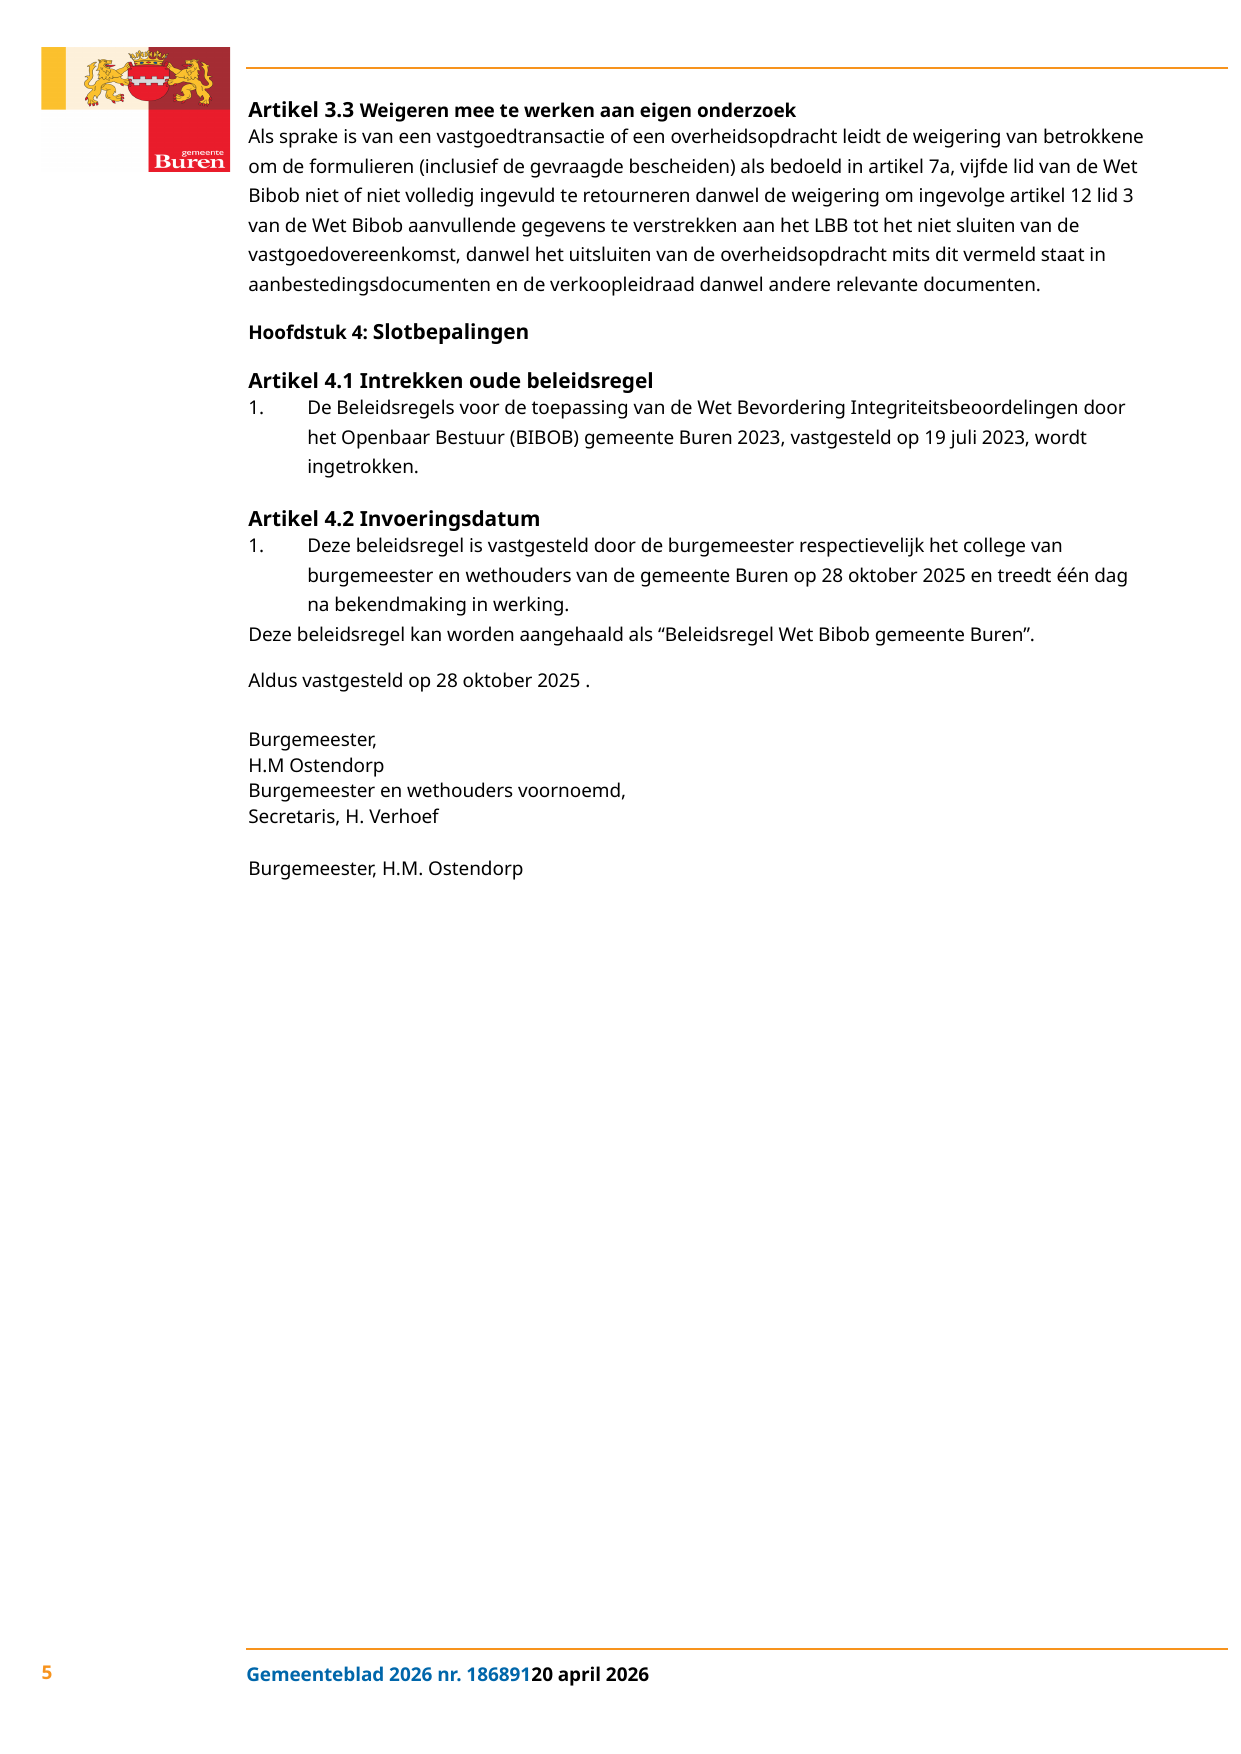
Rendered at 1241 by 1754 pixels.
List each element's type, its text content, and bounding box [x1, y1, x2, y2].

text Burgemeester, [248, 726, 1152, 752]
text Secretaris, H. Verhoef [248, 803, 1152, 829]
text Als sprake is van een vastgoedtransactie of een overheidsopdracht leidt de weigering van betrokkene om de formulieren (inclusief de gevraagde bescheiden) als bedoeld in artikel 7a, vijfde lid van de Wet Bibob niet of niet volledig ingevuld te retourneren danwel de weigering om ingevolge artikel 12 lid 3 van de Wet Bibob aanvullende gegevens te verstrekken aan het LBB tot het niet sluiten van de vastgoedovereenkomst, danwel het uitsluiten van de overheidsopdracht mits dit vermeld staat in aanbestedingsdocumenten en de verkoopleidraad danwel andere relevante documenten. [248, 123, 1152, 297]
text Artikel 3.3 Weigeren mee te werken aan eigen onderzoek [248, 95, 1152, 123]
list Deze beleidsregel is vastgesteld door de burgemeester respectievelijk het college van burgemeester en wethouders van de gemeente Buren op 28 oktober 2025 en treedt één dag na bekendmaking in werking. [248, 532, 1152, 617]
text H.M Ostendorp [248, 752, 1152, 777]
text Burgemeester, H.M. Ostendorp [248, 855, 1152, 880]
text Artikel 4.1 Intrekken oude beleidsregel [248, 366, 1152, 394]
list De Beleidsregels voor de toepassing van de Wet Bevordering Integriteitsbeoordelingen door het Openbaar Bestuur (BIBOB) gemeente Buren 2023, vastgesteld op 19 juli 2023, wordt ingetrokken. [248, 394, 1152, 479]
picture [41, 47, 231, 172]
text Deze beleidsregel kan worden aangehaald als “Beleidsregel Wet Bibob gemeente Buren”. [248, 621, 1152, 647]
text Aldus vastgesteld op 28 oktober 2025 . [248, 667, 1152, 693]
text Burgemeester en wethouders voornoemd, [248, 777, 1152, 803]
text Artikel 4.2 Invoeringsdatum [248, 504, 1152, 532]
text Hoofdstuk 4: Slotbepalingen [248, 317, 1152, 345]
